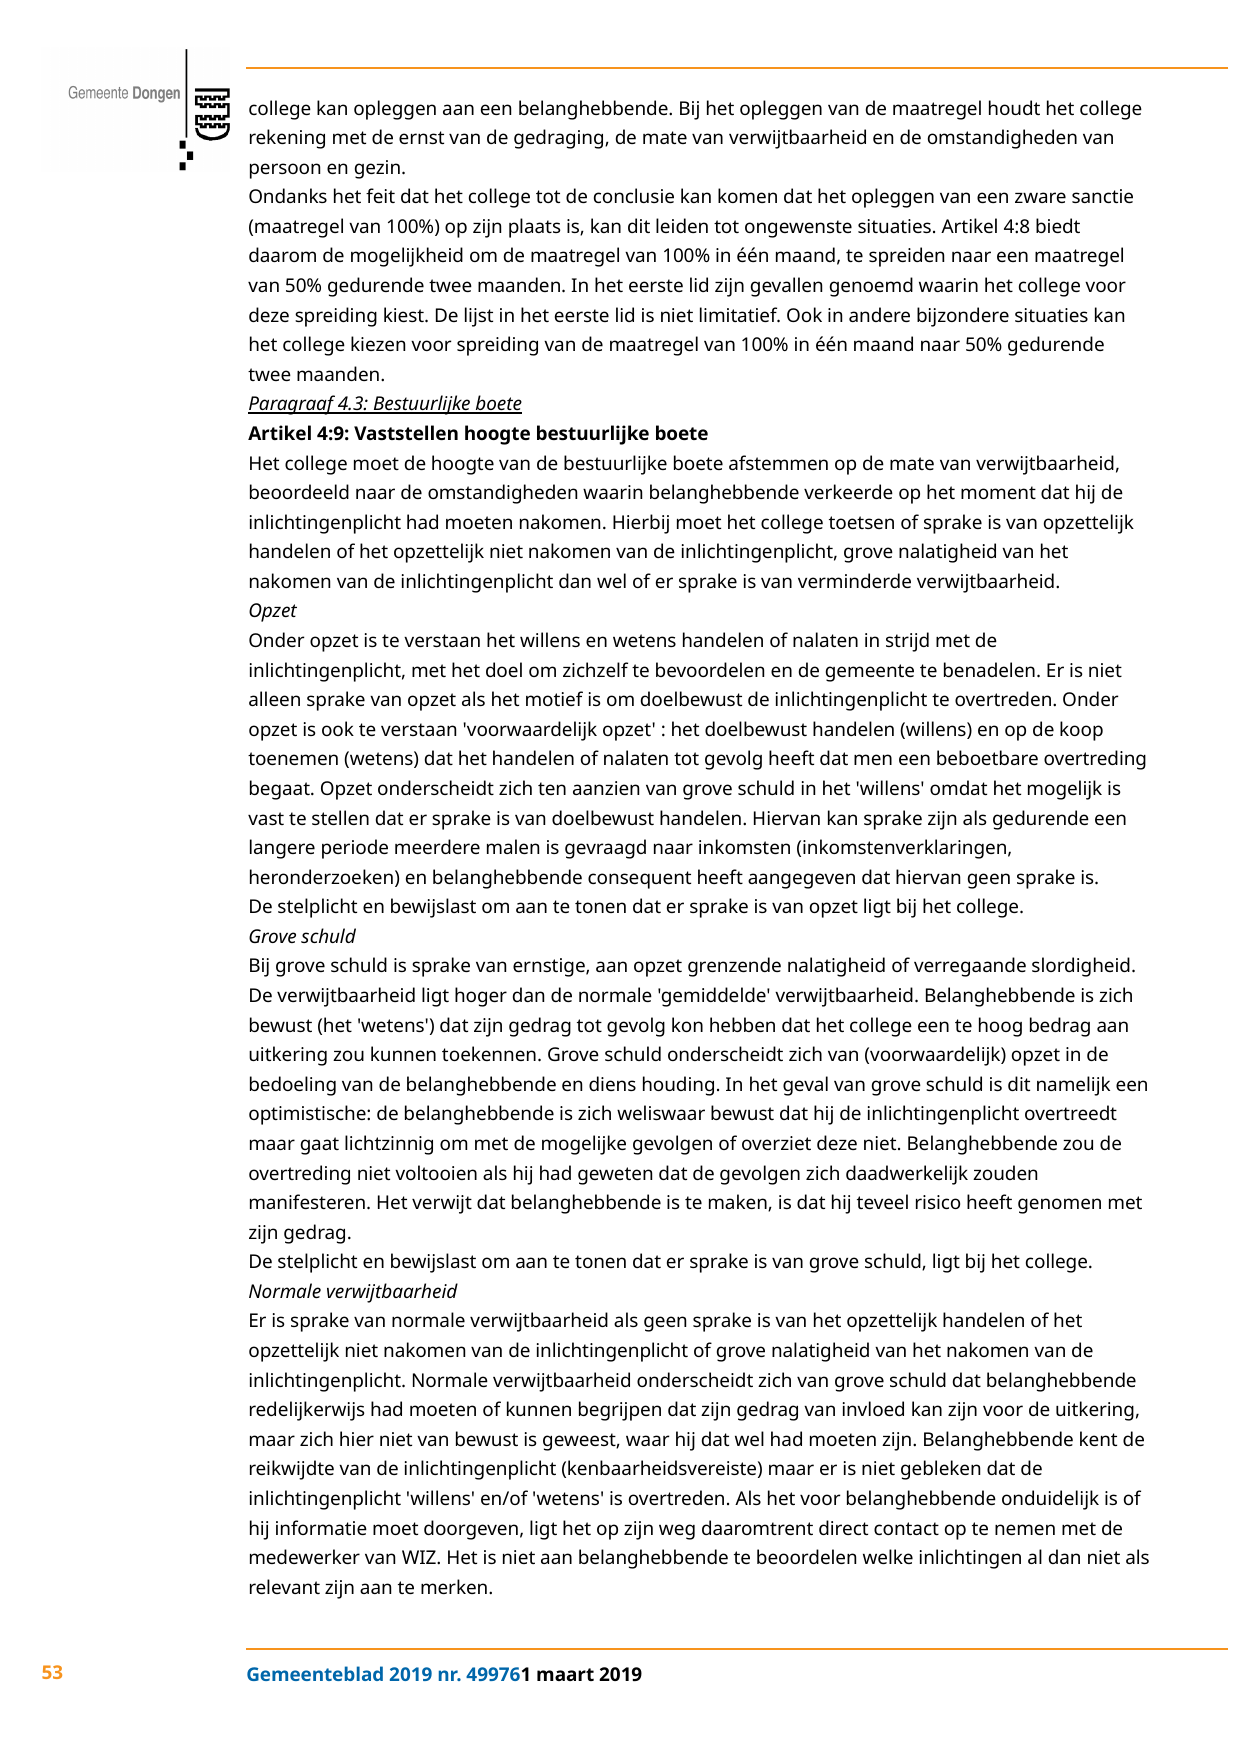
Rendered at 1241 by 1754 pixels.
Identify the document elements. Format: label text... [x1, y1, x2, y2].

text Bij grove schuld is sprake van ernstige, aan opzet grenzende nalatigheid of verregaande slordigheid. De verwijtbaarheid ligt hoger dan de normale 'gemiddelde' verwijtbaarheid. Belanghebbende is zich bewust (het 'wetens') dat zijn gedrag tot gevolg kon hebben dat het college een te hoog bedrag aan uitkering zou kunnen toekennen. Grove schuld onderscheidt zich van (voorwaardelijk) opzet in de bedoeling van de belanghebbende en diens houding. In het geval van grove schuld is dit namelijk een optimistische: de belanghebbende is zich weliswaar bewust dat hij de inlichtingenplicht overtreedt maar gaat lichtzinnig om met de mogelijke gevolgen of overziet deze niet. Belanghebbende zou de overtreding niet voltooien als hij had geweten dat de gevolgen zich daadwerkelijk zouden manifesteren. Het verwijt dat belanghebbende is te maken, is dat hij teveel risico heeft genomen met zijn gedrag. [248, 953, 1152, 1245]
text Onder opzet is te verstaan het willens en wetens handelen of nalaten in strijd met de inlichtingenplicht, met het doel om zichzelf te bevoordelen en de gemeente te benadelen. Er is niet alleen sprake van opzet als het motief is om doelbewust de inlichtingenplicht te overtreden. Onder opzet is ook te verstaan 'voorwaardelijk opzet' : het doelbewust handelen (willens) en op de koop toenemen (wetens) dat het handelen of nalaten tot gevolg heeft dat men een beboetbare overtreding begaat. Opzet onderscheidt zich ten aanzien van grove schuld in het 'willens' omdat het mogelijk is vast te stellen dat er sprake is van doelbewust handelen. Hiervan kan sprake zijn als gedurende een langere periode meerdere malen is gevraagd naar inkomsten (inkomstenverklaringen, heronderzoeken) en belanghebbende consequent heeft aangegeven dat hiervan geen sprake is. [248, 627, 1152, 890]
text Het college moet de hoogte van de bestuurlijke boete afstemmen op de mate van verwijtbaarheid, beoordeeld naar de omstandigheden waarin belanghebbende verkeerde op het moment dat hij de inlichtingenplicht had moeten nakomen. Hierbij moet het college toetsen of sprake is van opzettelijk handelen of het opzettelijk niet nakomen van de inlichtingenplicht, grove nalatigheid van het nakomen van de inlichtingenplicht dan wel of er sprake is van verminderde verwijtbaarheid. [248, 450, 1152, 594]
text Artikel 4:9: Vaststellen hoogte bestuurlijke boete [248, 420, 1152, 446]
text Opzet [248, 598, 1152, 623]
text Grove schuld [248, 923, 1152, 949]
text college kan opleggen aan een belanghebbende. Bij het opleggen van de maatregel houdt het college rekening met de ernst van de gedraging, de mate van verwijtbaarheid en de omstandigheden van persoon en gezin. [248, 95, 1152, 180]
text De stelplicht en bewijslast om aan te tonen dat er sprake is van grove schuld, ligt bij het college. [248, 1248, 1152, 1274]
text Er is sprake van normale verwijtbaarheid als geen sprake is van het opzettelijk handelen of het opzettelijk niet nakomen van de inlichtingenplicht of grove nalatigheid van het nakomen van de inlichtingenplicht. Normale verwijtbaarheid onderscheidt zich van grove schuld dat belanghebbende redelijkerwijs had moeten of kunnen begrijpen dat zijn gedrag van invloed kan zijn voor de uitkering, maar zich hier niet van bewust is geweest, waar hij dat wel had moeten zijn. Belanghebbende kent de reikwijdte van de inlichtingenplicht (kenbaarheidsvereiste) maar er is niet gebleken dat de inlichtingenplicht 'willens' en/of 'wetens' is overtreden. Als het voor belanghebbende onduidelijk is of hij informatie moet doorgeven, ligt het op zijn weg daaromtrent direct contact op te nemen met de medewerker van WIZ. Het is niet aan belanghebbende te beoordelen welke inlichtingen al dan niet als relevant zijn aan te merken. [248, 1308, 1152, 1600]
text Paragraaf 4.3: Bestuurlijke boete [248, 391, 1152, 416]
text De stelplicht en bewijslast om aan te tonen dat er sprake is van opzet ligt bij het college. [248, 893, 1152, 919]
picture [41, 47, 231, 172]
text Ondanks het feit dat het college tot de conclusie kan komen dat het opleggen van een zware sanctie (maatregel van 100%) op zijn plaats is, kan dit leiden tot ongewenste situaties. Artikel 4:8 biedt daarom de mogelijkheid om de maatregel van 100% in één maand, te spreiden naar een maatregel van 50% gedurende twee maanden. In het eerste lid zijn gevallen genoemd waarin het college voor deze spreiding kiest. De lijst in het eerste lid is niet limitatief. Ook in andere bijzondere situaties kan het college kiezen voor spreiding van de maatregel van 100% in één maand naar 50% gedurende twee maanden. [248, 183, 1152, 387]
text Normale verwijtbaarheid [248, 1278, 1152, 1304]
